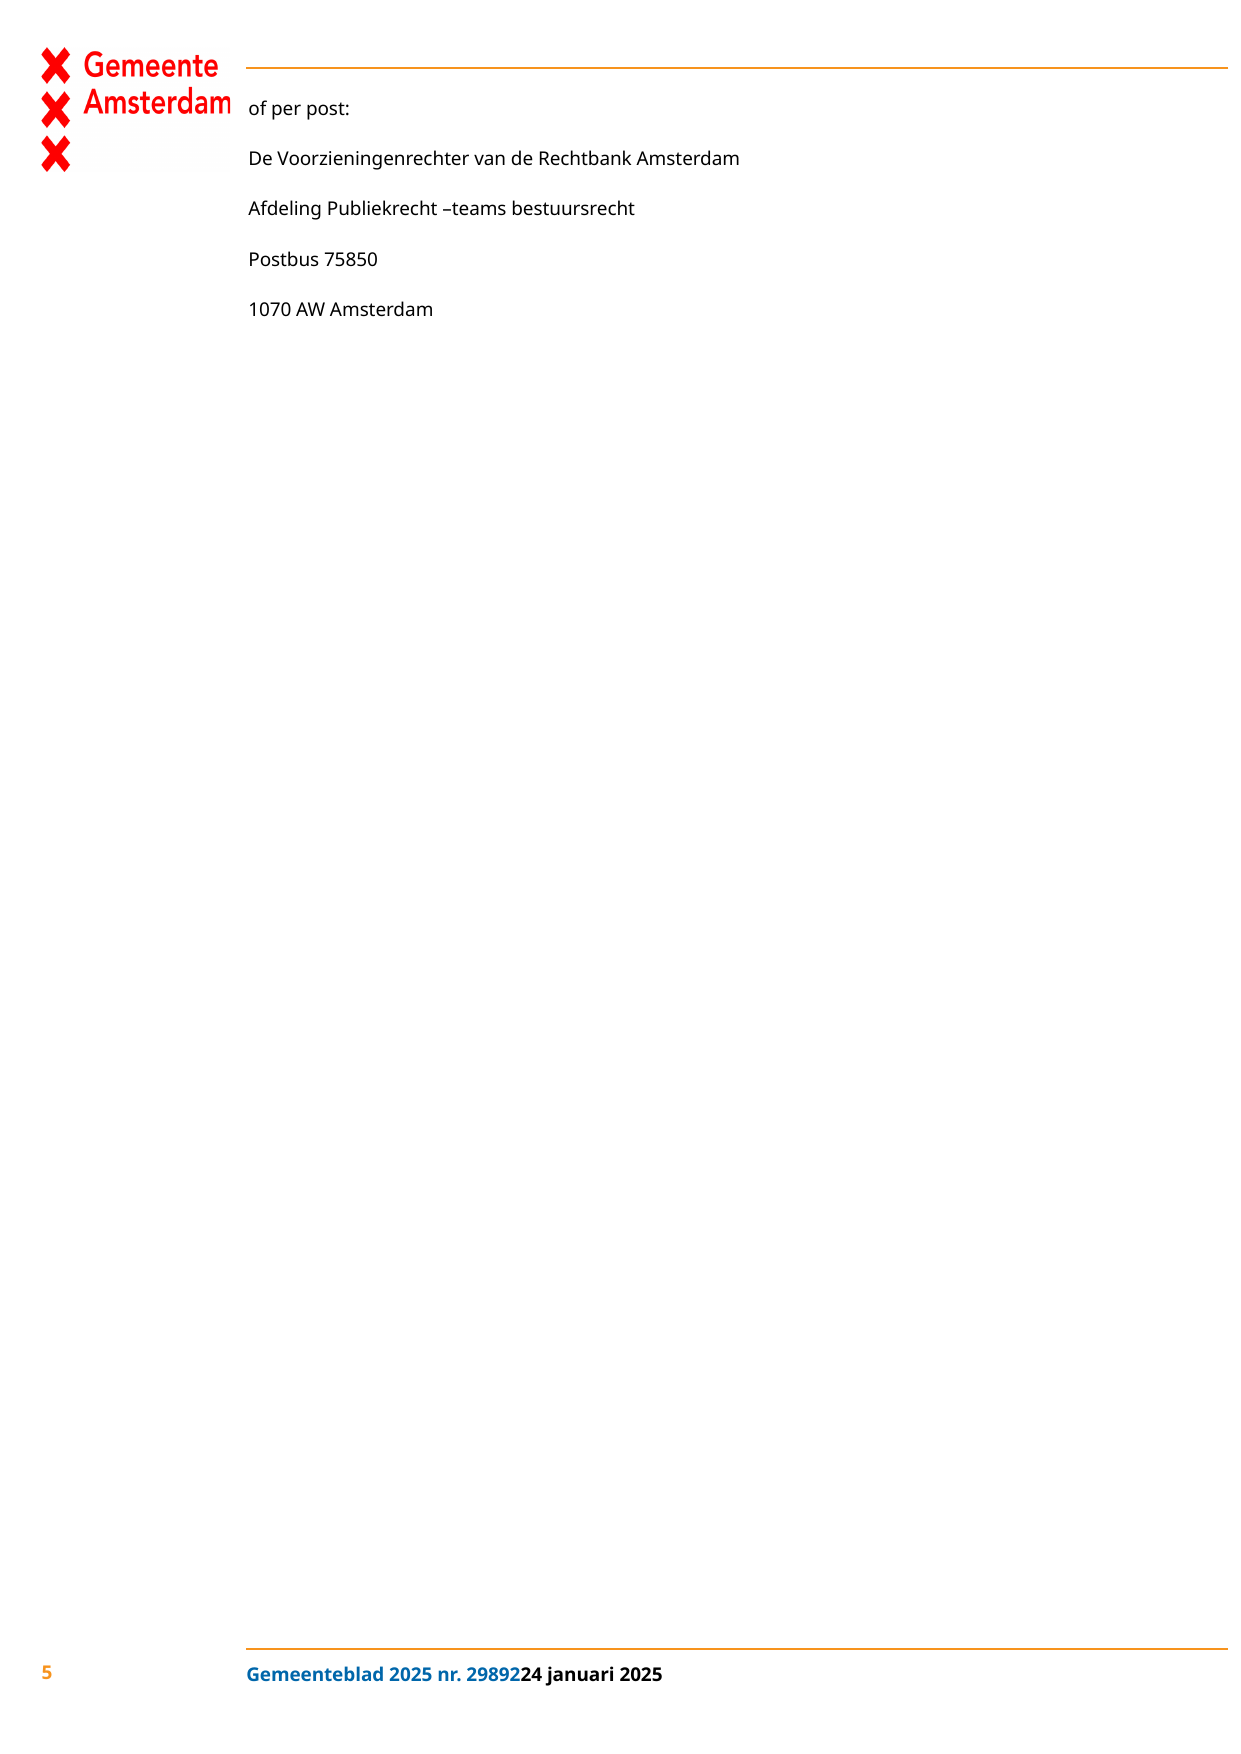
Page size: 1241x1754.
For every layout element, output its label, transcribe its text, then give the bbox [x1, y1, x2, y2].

picture [41, 47, 231, 172]
text Afdeling Publiekrecht –teams bestuursrecht [248, 196, 1152, 221]
text of per post: [248, 95, 1152, 121]
text De Voorzieningenrechter van de Rechtbank Amsterdam [248, 145, 1152, 171]
text Postbus 75850 [248, 246, 1152, 272]
text 1070 AW Amsterdam [248, 296, 1152, 322]
